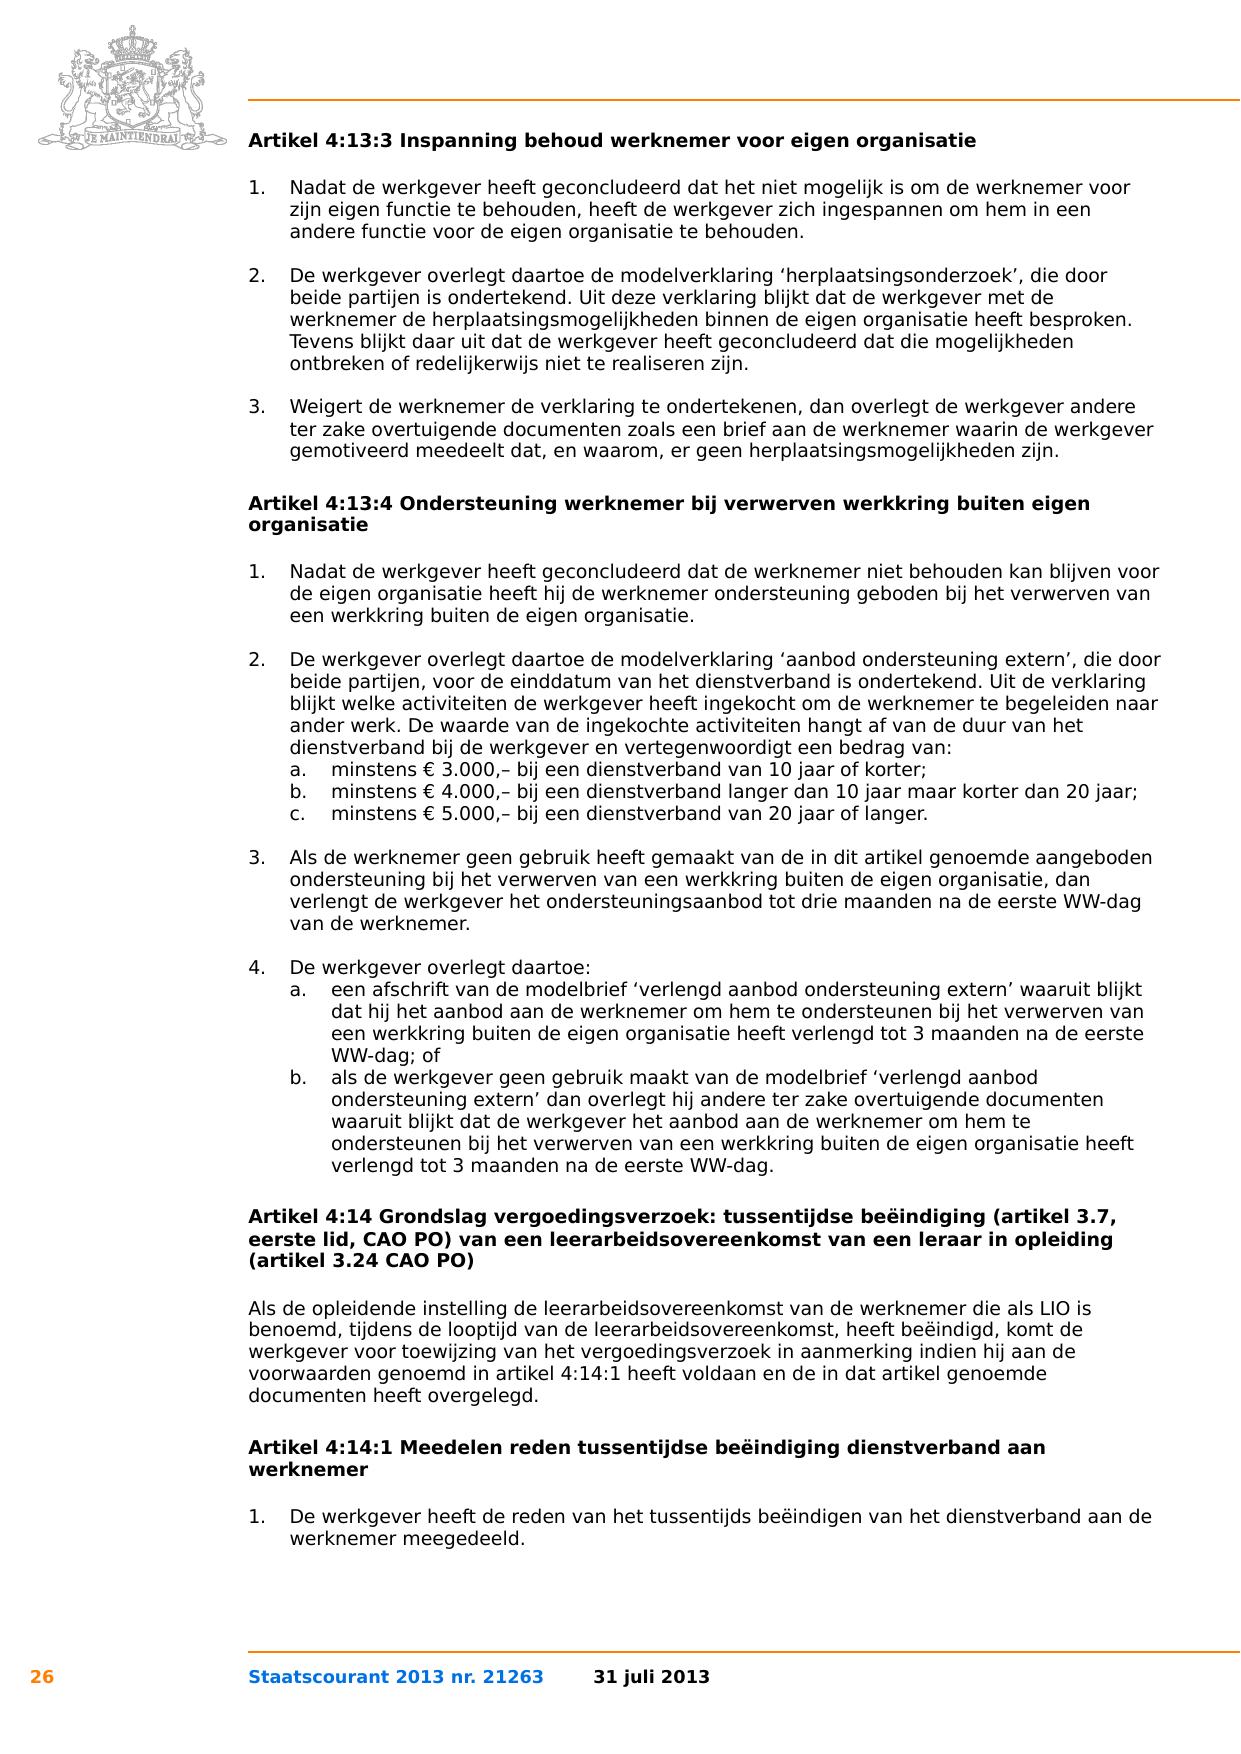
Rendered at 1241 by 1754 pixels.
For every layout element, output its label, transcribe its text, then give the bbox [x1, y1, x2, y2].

text a. een afschrift van de modelbrief ‘verlengd aanbod ondersteuning extern’ waaruit blijkt dat hij het aanbod aan de werknemer om hem te ondersteunen bij het verwerven van een werkkring buiten de eigen organisatie heeft verlengd tot 3 maanden na de eerste WW-dag; of [289, 979, 1163, 1067]
text Als de opleidende instelling de leerarbeidsovereenkomst van de werknemer die als LIO is benoemd, tijdens de looptijd van de leerarbeidsovereenkomst, heeft beëindigd, komt de werkgever voor toewijzing van het vergoedingsverzoek in aanmerking indien hij aan de voorwaarden genoemd in artikel 4:14:1 heeft voldaan en de in dat artikel genoemde documenten heeft overgelegd. [248, 1297, 1163, 1407]
text a. minstens € 3.000,– bij een dienstverband van 10 jaar of korter; [289, 759, 1163, 781]
subtitle Artikel 4:14 Grondslag vergoedingsverzoek: tussentijdse beëindiging (artikel 3.7, eerste lid, CAO PO) van een leerarbeidsovereenkomst van een leraar in opleiding (artikel 3.24 CAO PO) [248, 1206, 1163, 1272]
subtitle Artikel 4:14:1 Meedelen reden tussentijdse beëindiging dienstverband aan werknemer [248, 1437, 1163, 1481]
subtitle Artikel 4:13:4 Ondersteuning werknemer bij verwerven werkkring buiten eigen organisatie [248, 492, 1163, 536]
text 3. Weigert de werknemer de verklaring te ondertekenen, dan overlegt de werkgever andere ter zake overtuigende documenten zoals een brief aan de werknemer waarin de werkgever gemotiveerd meedeelt dat, en waarom, er geen herplaatsingsmogelijkheden zijn. [248, 396, 1163, 462]
text b. als de werkgever geen gebruik maakt van de modelbrief ‘verlengd aanbod ondersteuning extern’ dan overlegt hij andere ter zake overtuigende documenten waaruit blijkt dat de werkgever het aanbod aan de werknemer om hem te ondersteunen bij het verwerven van een werkkring buiten de eigen organisatie heeft verlengd tot 3 maanden na de eerste WW-dag. [289, 1067, 1163, 1176]
text 1. De werkgever heeft de reden van het tussentijds beëindigen van het dienstverband aan de werknemer meegedeeld. [248, 1506, 1163, 1550]
text 2. De werkgever overlegt daartoe de modelverklaring ‘aanbod ondersteuning extern’, die door beide partijen, voor de einddatum van het dienstverband is ondertekend. Uit de verklaring blijkt welke activiteiten de werkgever heeft ingekocht om de werknemer te begeleiden naar ander werk. De waarde van de ingekochte activiteiten hangt af van de duur van het dienstverband bij de werkgever en vertegenwoordigt een bedrag van: [248, 649, 1163, 759]
text b. minstens € 4.000,– bij een dienstverband langer dan 10 jaar maar korter dan 20 jaar; [289, 781, 1163, 803]
text 3. Als de werknemer geen gebruik heeft gemaakt van de in dit artikel genoemde aangeboden ondersteuning bij het verwerven van een werkkring buiten de eigen organisatie, dan verlengt de werkgever het ondersteuningsaanbod tot drie maanden na de eerste WW-dag van de werknemer. [248, 847, 1163, 935]
text c. minstens € 5.000,– bij een dienstverband van 20 jaar of langer. [289, 803, 1163, 825]
text 4. De werkgever overlegt daartoe: [248, 957, 1163, 979]
picture [38, 25, 227, 150]
text 2. De werkgever overlegt daartoe de modelverklaring ‘herplaatsingsonderzoek’, die door beide partijen is ondertekend. Uit deze verklaring blijkt dat de werkgever met de werknemer de herplaatsingsmogelijkheden binnen de eigen organisatie heeft besproken. Tevens blijkt daar uit dat de werkgever heeft geconcludeerd dat die mogelijkheden ontbreken of redelijkerwijs niet te realiseren zijn. [248, 265, 1163, 374]
text 1. Nadat de werkgever heeft geconcludeerd dat de werknemer niet behouden kan blijven voor de eigen organisatie heeft hij de werknemer ondersteuning geboden bij het verwerven van een werkkring buiten de eigen organisatie. [248, 561, 1163, 627]
subtitle Artikel 4:13:3 Inspanning behoud werknemer voor eigen organisatie [248, 130, 1163, 152]
text 1. Nadat de werkgever heeft geconcludeerd dat het niet mogelijk is om de werknemer voor zijn eigen functie te behouden, heeft de werkgever zich ingespannen om hem in een andere functie voor de eigen organisatie te behouden. [248, 177, 1163, 243]
